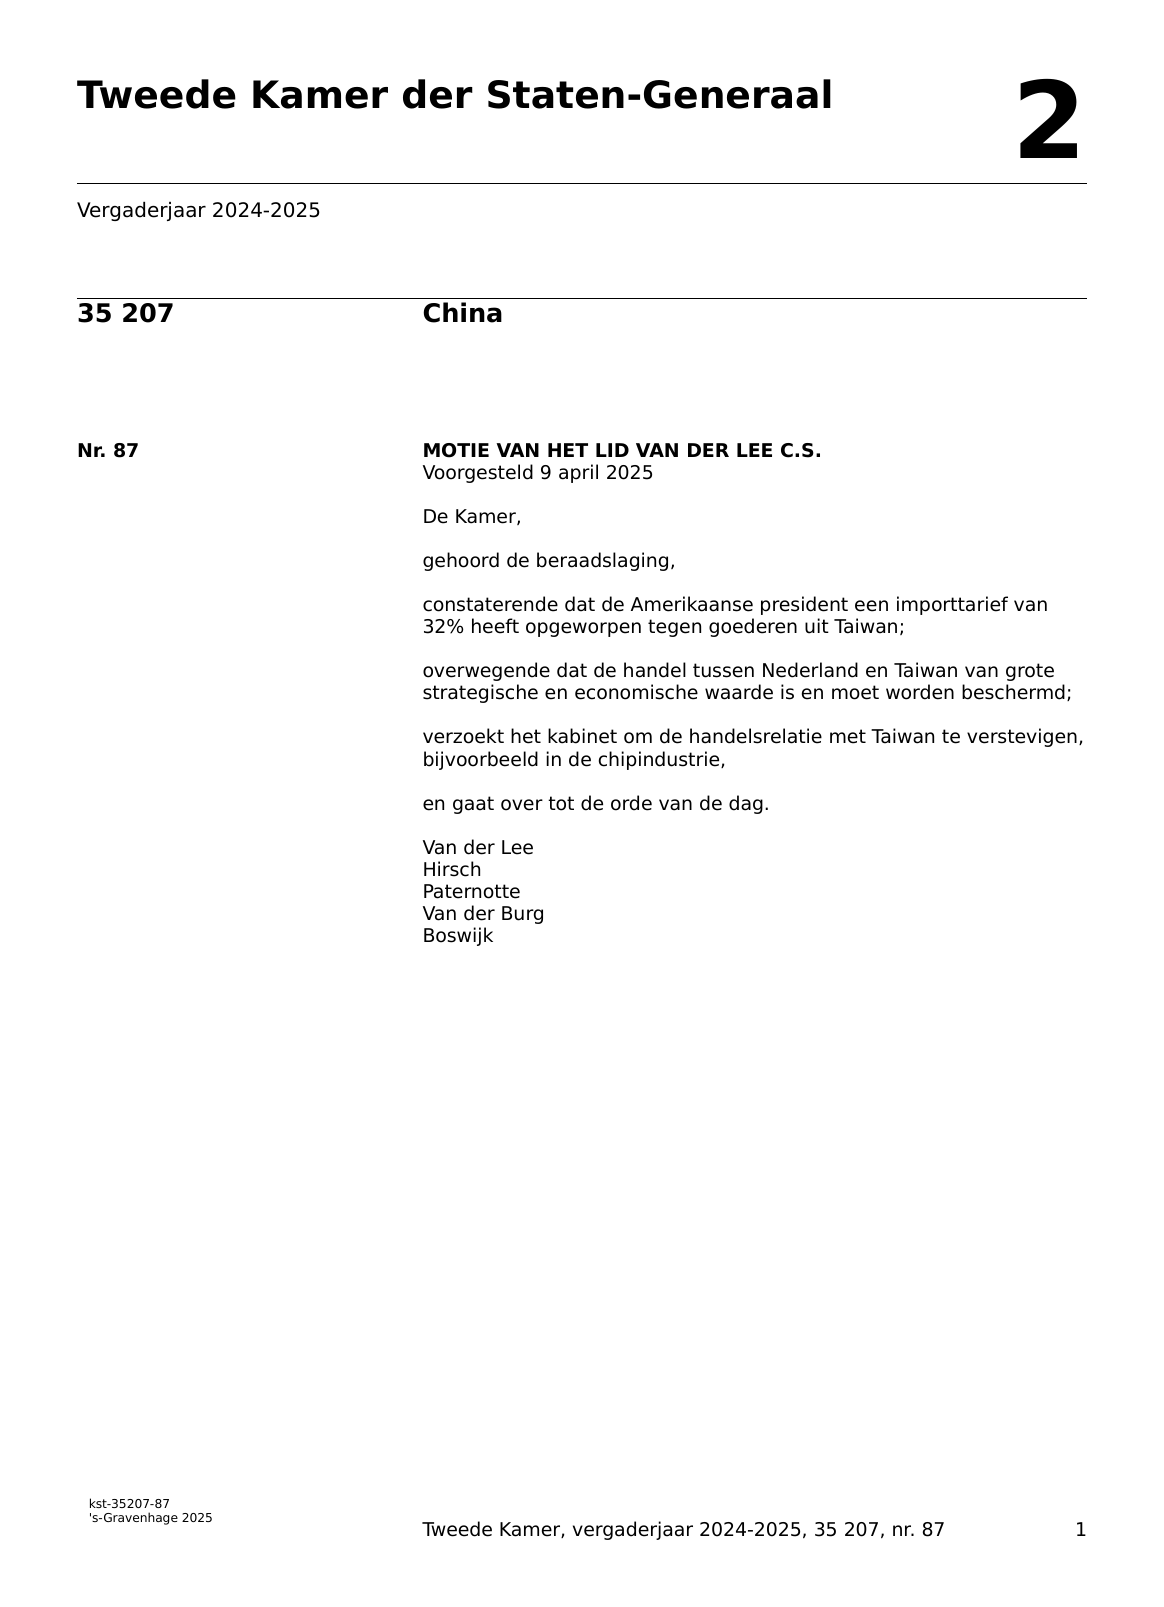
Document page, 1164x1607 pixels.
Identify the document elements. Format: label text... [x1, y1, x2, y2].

table_cell Vergaderjaar 2024-2025 [77, 184, 1087, 298]
text verzoekt het kabinet om de handelsrelatie met Taiwan te verstevigen, bijvoorbeeld in de chipindustrie, [422, 726, 1087, 770]
text Voorgesteld 9 april 2025 [422, 462, 1087, 484]
text Van der Lee [422, 837, 1087, 859]
subtitle 35 207 China [77, 299, 1087, 329]
subtitle Nr. 87 MOTIE VAN HET LID VAN DER LEE C.S. [77, 440, 1087, 462]
text 's-Gravenhage 2025 [88, 1511, 323, 1525]
table_header 2 [886, 59, 1087, 183]
text constaterende dat de Amerikaanse president een importtarief van 32% heeft opgeworpen tegen goederen uit Taiwan; [422, 594, 1087, 638]
text overwegende dat de handel tussen Nederland en Taiwan van grote strategische en economische waarde is en moet worden beschermd; [422, 660, 1087, 704]
text Boswijk [422, 925, 1087, 947]
text Paternotte [422, 881, 1087, 903]
text kst-35207-87 [88, 1497, 323, 1511]
text en gaat over tot de orde van de dag. [422, 793, 1087, 814]
text gehoord de beraadslaging, [422, 550, 1087, 572]
text Hirsch [422, 859, 1087, 881]
table_header Tweede Kamer der Staten-Generaal [77, 59, 886, 183]
text Van der Burg [422, 903, 1087, 925]
text De Kamer, [422, 506, 1087, 528]
